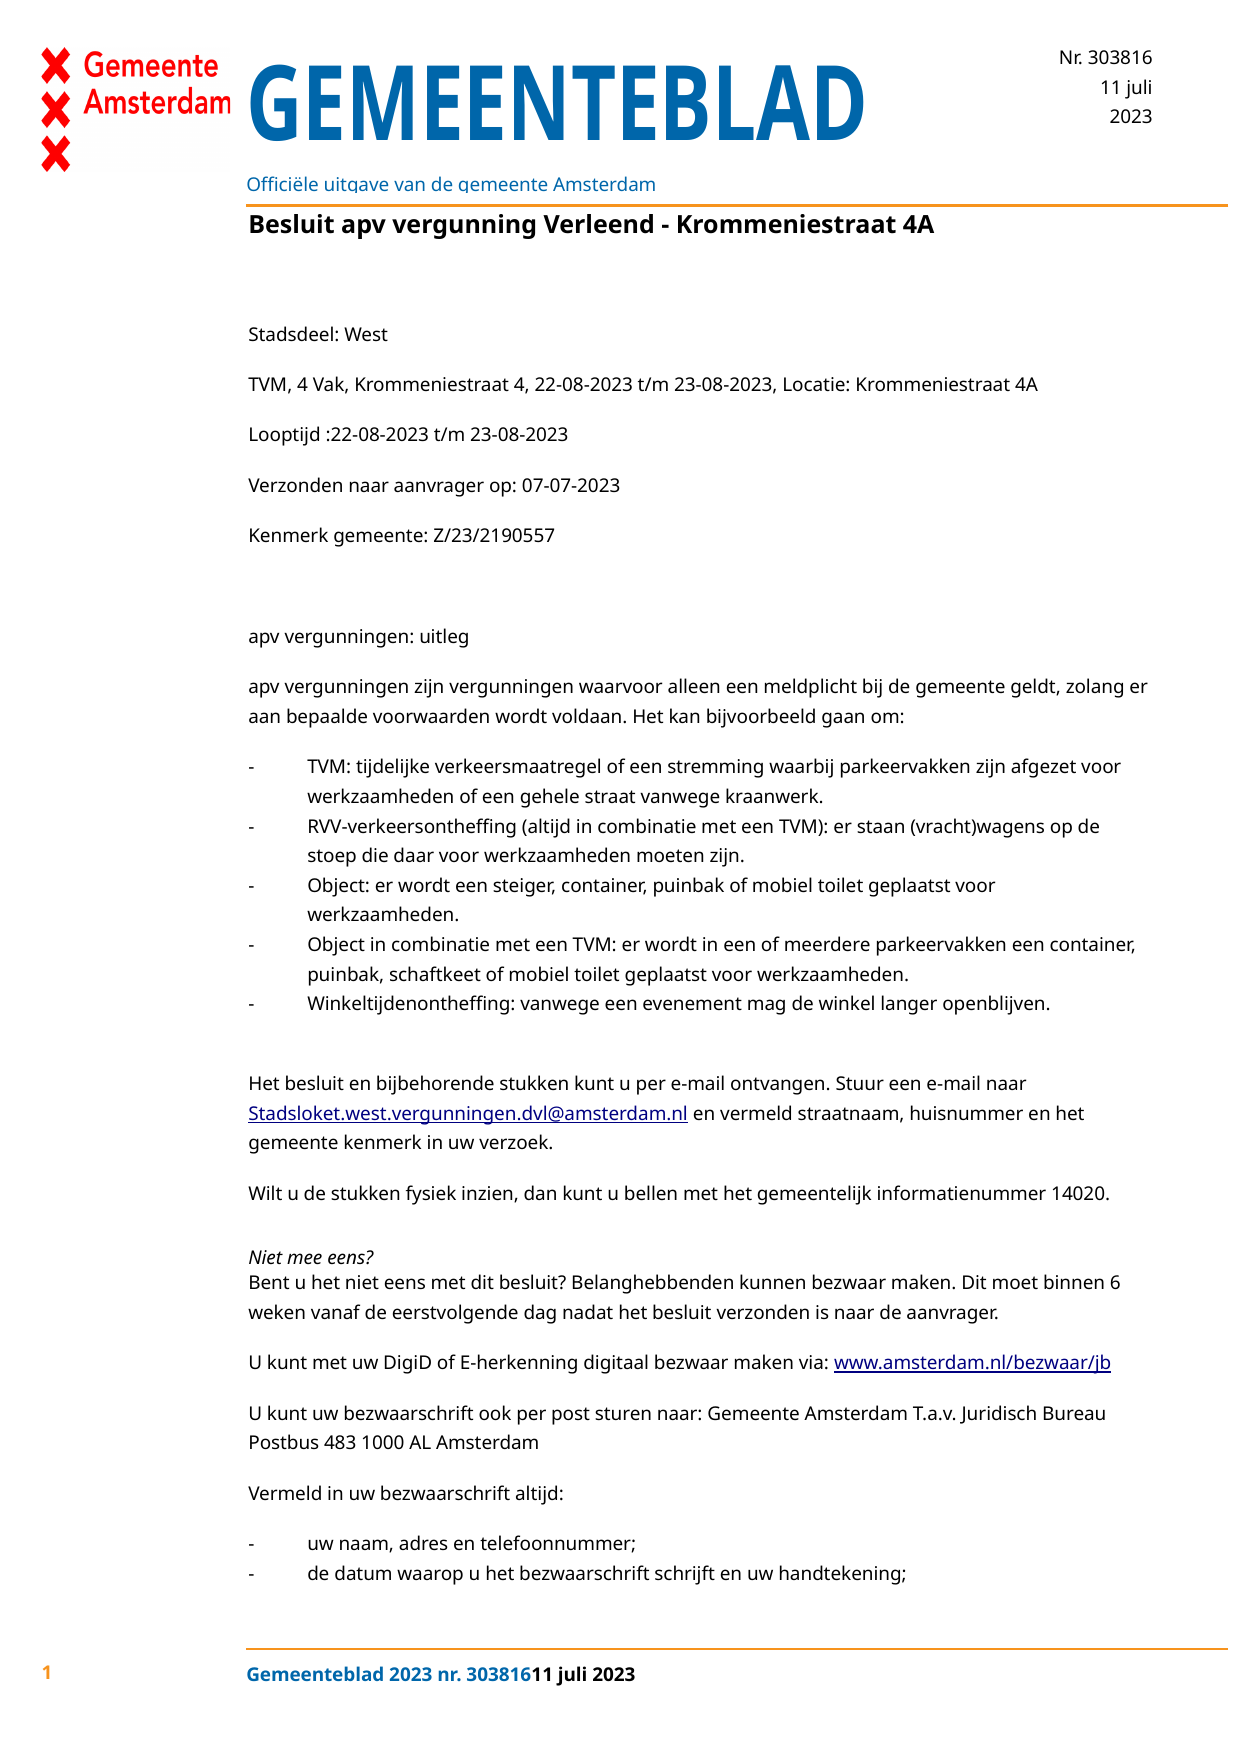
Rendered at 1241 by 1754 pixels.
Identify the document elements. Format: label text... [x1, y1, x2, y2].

text TVM, 4 Vak, Krommeniestraat 4, 22-08-2023 t/m 23-08-2023, Locatie: Krommeniestraat 4A [248, 371, 1152, 397]
text Verzonden naar aanvrager op: 07-07-2023 [248, 472, 1152, 498]
text Niet mee eens? [248, 1244, 1152, 1269]
text Het besluit en bijbehorende stukken kunt u per e-mail ontvangen. Stuur een e-mail naar Stadsloket.west.vergunningen.dvl@amsterdam.nl en vermeld straatnaam, huisnummer en het gemeente kenmerk in uw verzoek. [248, 1070, 1152, 1155]
text Kenmerk gemeente: Z/23/2190557 [248, 522, 1152, 548]
picture [41, 47, 231, 172]
text Bent u het niet eens met dit besluit? Belanghebbenden kunnen bezwaar maken. Dit moet binnen 6 weken vanaf de eerstvolgende dag nadat het besluit verzonden is naar de aanvrager. [248, 1269, 1152, 1325]
list Winkeltijdenontheffing: vanwege een evenement mag de winkel langer openblijven. [248, 990, 1152, 1016]
text Besluit apv vergunning Verleend - Krommeniestraat 4A [248, 207, 1152, 241]
text U kunt uw bezwaarschrift ook per post sturen naar: Gemeente Amsterdam T.a.v. Juridisch Bureau Postbus 483 1000 AL Amsterdam [248, 1400, 1152, 1455]
text Looptijd :22-08-2023 t/m 23-08-2023 [248, 422, 1152, 447]
text Stadsdeel: West [248, 321, 1152, 346]
text U kunt met uw DigiD of E-herkenning digitaal bezwaar maken via: www.amsterdam.nl/bezwaar/jb [248, 1349, 1152, 1375]
list RVV-verkeersontheffing (altijd in combinatie met een TVM): er staan (vracht)wagens op de stoep die daar voor werkzaamheden moeten zijn. [248, 813, 1152, 868]
list uw naam, adres en telefoonnummer; [248, 1530, 1152, 1556]
text Wilt u de stukken fysiek inzien, dan kunt u bellen met het gemeentelijk informatienummer 14020. [248, 1180, 1152, 1206]
text Vermeld in uw bezwaarschrift altijd: [248, 1480, 1152, 1506]
list Object: er wordt een steiger, container, puinbak of mobiel toilet geplaatst voor werkzaamheden. [248, 872, 1152, 927]
text apv vergunningen zijn vergunningen waarvoor alleen een meldplicht bij de gemeente geldt, zolang er aan bepaalde voorwaarden wordt voldaan. Het kan bijvoorbeeld gaan om: [248, 674, 1152, 729]
list TVM: tijdelijke verkeersmaatregel of een stremming waarbij parkeervakken zijn afgezet voor werkzaamheden of een gehele straat vanwege kraanwerk. [248, 754, 1152, 809]
list de datum waarop u het bezwaarschrift schrijft en uw handtekening; [248, 1560, 1152, 1586]
list Object in combinatie met een TVM: er wordt in een of meerdere parkeervakken een container, puinbak, schaftkeet of mobiel toilet geplaatst voor werkzaamheden. [248, 931, 1152, 986]
text apv vergunningen: uitleg [248, 623, 1152, 649]
